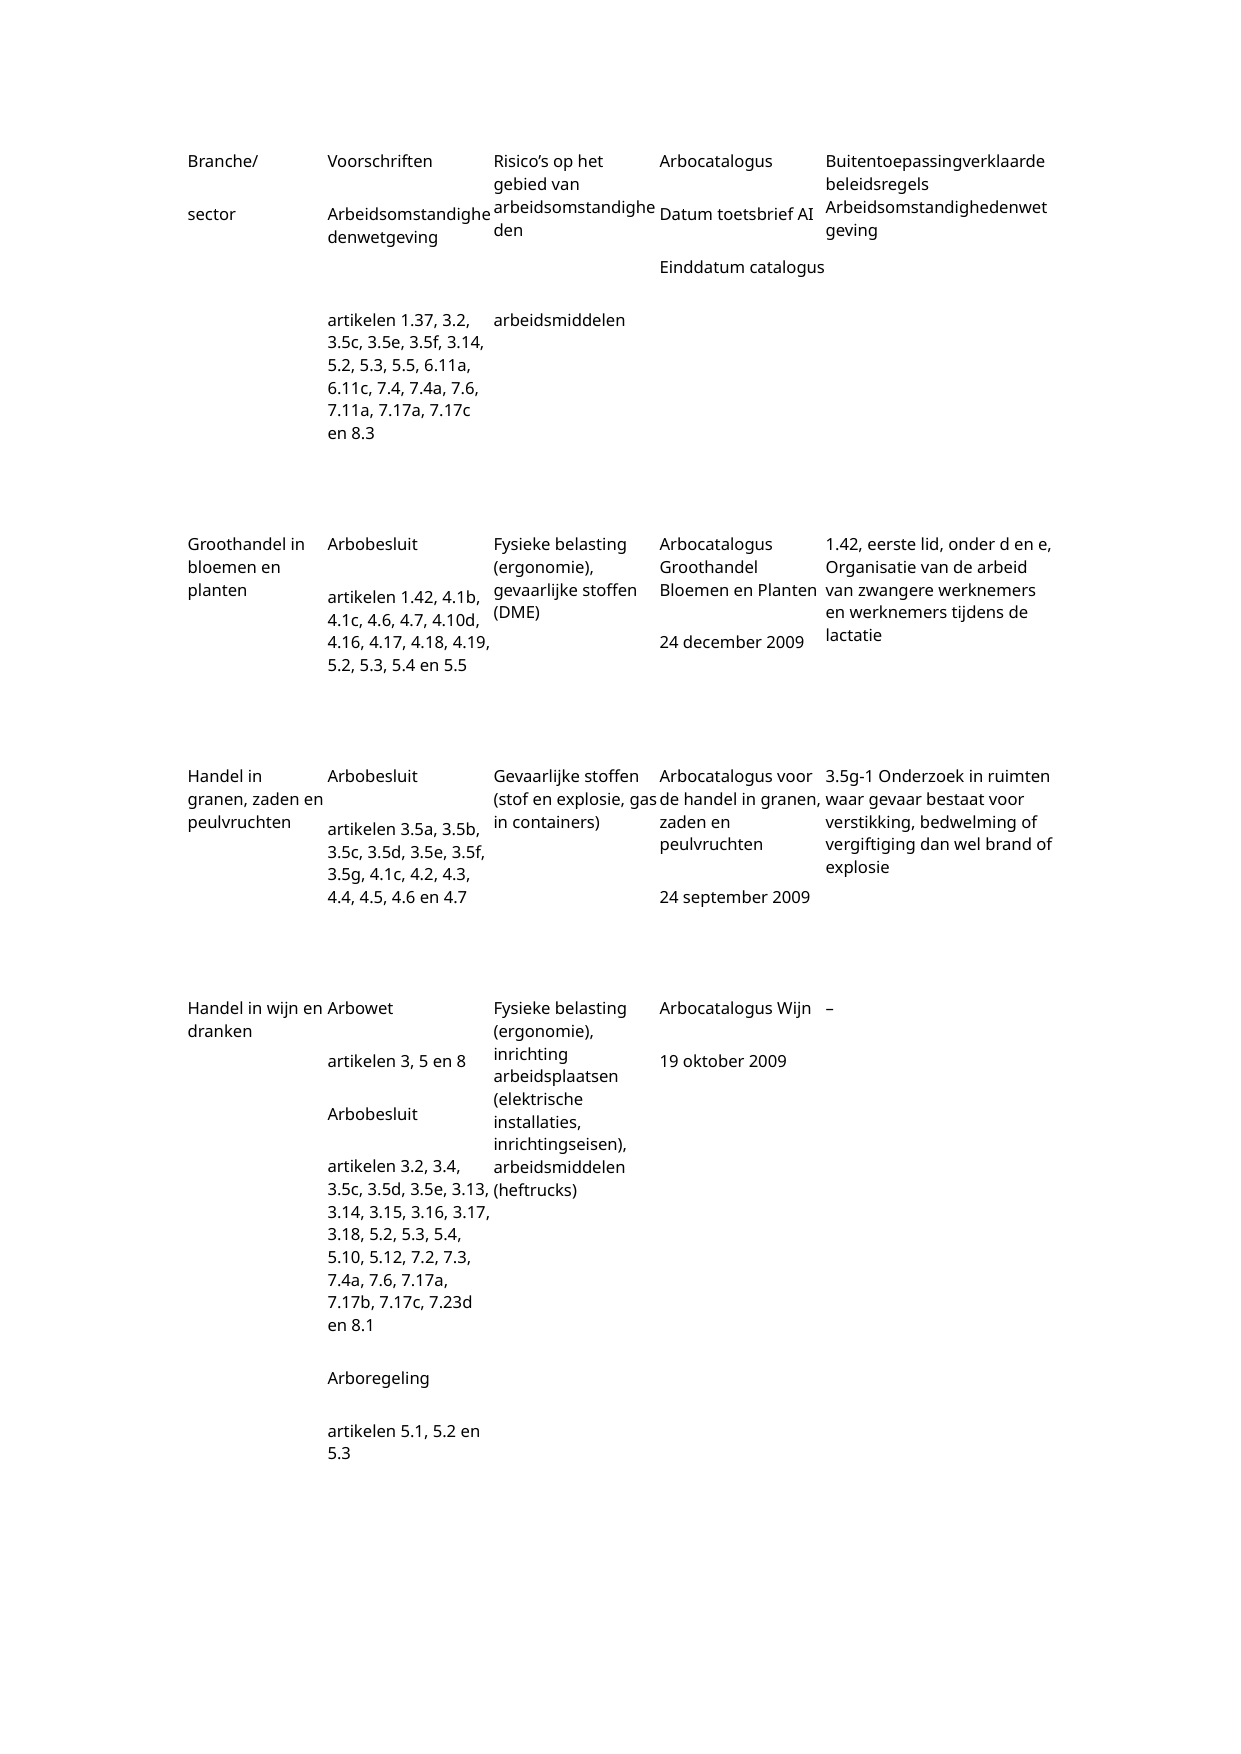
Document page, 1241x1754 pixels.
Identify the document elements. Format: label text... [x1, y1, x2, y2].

table_header Risico’s op het gebied van arbeidsomstandigheden [493, 150, 659, 308]
table_cell [659, 308, 825, 474]
table_cell Fysieke belasting (ergonomie), inrichting arbeidsplaatsen (elektrische installaties, inrichtingseisen), arbeidsmiddelen (heftrucks) [493, 997, 659, 1495]
table_cell 3.5g-1 Onderzoek in ruimten waar gevaar bestaat voor verstikking, bedwelming of vergiftiging dan wel brand of explosie [825, 765, 1053, 938]
table_cell Handel in granen, zaden en peulvruchten [188, 765, 327, 938]
table_cell [493, 1495, 659, 1553]
table_cell [188, 938, 327, 997]
table_cell [825, 938, 1053, 997]
table_cell [327, 706, 493, 765]
table_cell [493, 474, 659, 533]
table_cell Arbobesluit artikelen 1.42, 4.1b, 4.1c, 4.6, 4.7, 4.10d, 4.16, 4.17, 4.18, 4.19, 5.2, 5.3, 5.4 en 5.5 [327, 533, 493, 706]
table_cell [493, 938, 659, 997]
table_cell [327, 1495, 493, 1553]
table_header Arbocatalogus Datum toetsbrief AI Einddatum catalogus [659, 150, 825, 308]
table_cell Arbobesluit artikelen 3.5a, 3.5b, 3.5c, 3.5d, 3.5e, 3.5f, 3.5g, 4.1c, 4.2, 4.3, 4.4, 4.5, 4.6 en 4.7 [327, 765, 493, 938]
table_cell [825, 706, 1053, 765]
table_cell [188, 308, 327, 474]
table_cell [327, 474, 493, 533]
table_header Branche/ sector [188, 150, 327, 308]
table_cell Arbocatalogus Wijn 19 oktober 2009 [659, 997, 825, 1495]
table_cell Arbocatalogus voor de handel in granen, zaden en peulvruchten 24 september 2009 [659, 765, 825, 938]
table_cell [659, 474, 825, 533]
table_cell Groothandel in bloemen en planten [188, 533, 327, 706]
table_cell artikelen 1.37, 3.2, 3.5c, 3.5e, 3.5f, 3.14, 5.2, 5.3, 5.5, 6.11a, 6.11c, 7.4, 7.4a, 7.6, 7.11a, 7.17a, 7.17c en 8.3 [327, 308, 493, 474]
table_cell [188, 706, 327, 765]
table_cell 1.42, eerste lid, onder d en e, Organisatie van de arbeid van zwangere werknemers en werknemers tijdens de lactatie [825, 533, 1053, 706]
table_cell [659, 1495, 825, 1553]
table_cell Handel in wijn en dranken [188, 997, 327, 1495]
table_cell Gevaarlijke stoffen (stof en explosie, gas in containers) [493, 765, 659, 938]
table_cell [188, 1495, 327, 1553]
table_cell [825, 474, 1053, 533]
table_cell Fysieke belasting (ergonomie), gevaarlijke stoffen (DME) [493, 533, 659, 706]
table_cell arbeidsmiddelen [493, 308, 659, 474]
table_cell Arbowet artikelen 3, 5 en 8 Arbobesluit artikelen 3.2, 3.4, 3.5c, 3.5d, 3.5e, 3.13, 3.14, 3.15, 3.16, 3.17, 3.18, 5.2, 5.3, 5.4, 5.10, 5.12, 7.2, 7.3, 7.4a, 7.6, 7.17a, 7.17b, 7.17c, 7.23d en 8.1 Arboregeling artikelen 5.1, 5.2 en 5.3 [327, 997, 493, 1495]
table_cell [825, 1495, 1053, 1553]
table_cell – [825, 997, 1053, 1495]
table_cell [327, 938, 493, 997]
table_cell [659, 938, 825, 997]
table_cell [659, 706, 825, 765]
table_cell [825, 308, 1053, 474]
table_cell [188, 474, 327, 533]
table_cell Arbocatalogus Groothandel Bloemen en Planten 24 december 2009 [659, 533, 825, 706]
table_header Voorschriften Arbeidsomstandighedenwetgeving [327, 150, 493, 308]
table_cell [493, 706, 659, 765]
table_header Buitentoepassingverklaarde beleidsregels Arbeidsomstandighedenwetgeving [825, 150, 1053, 308]
